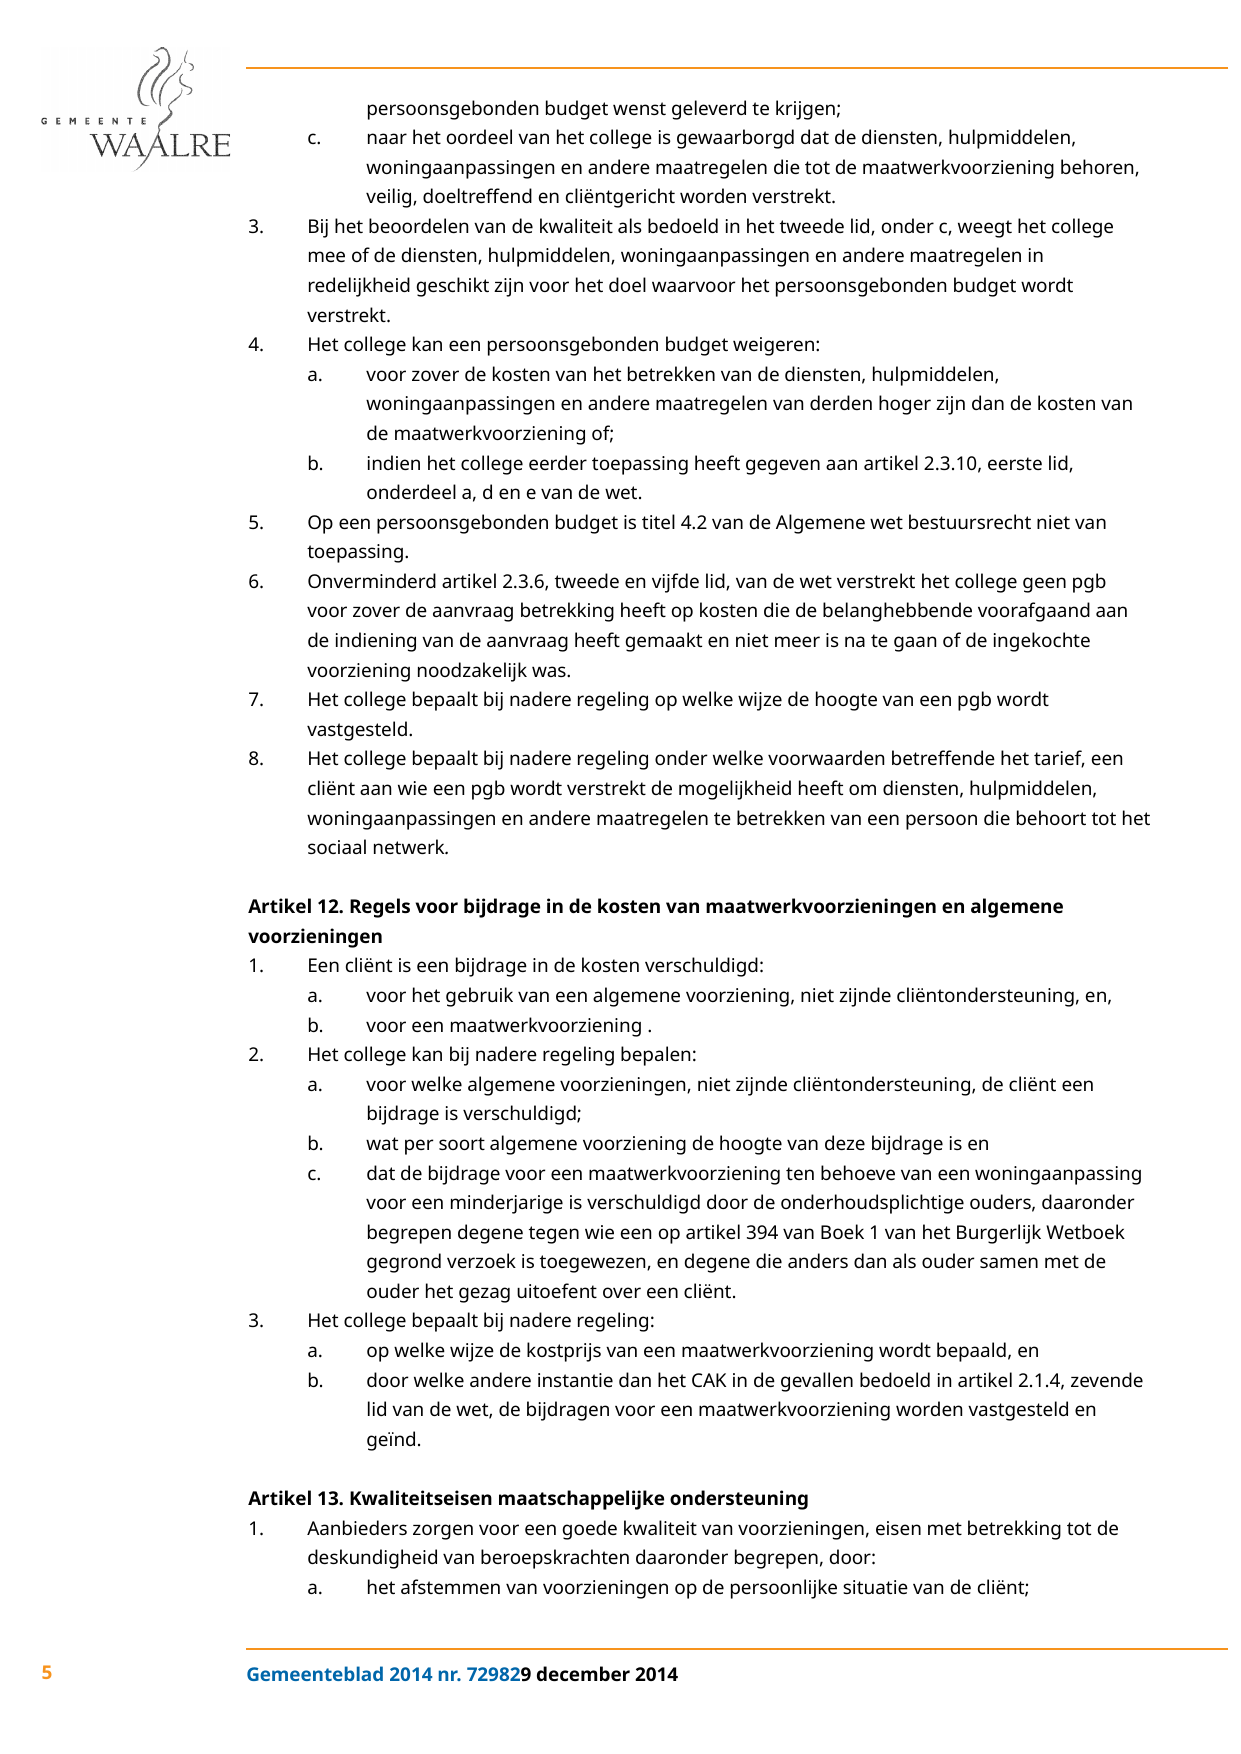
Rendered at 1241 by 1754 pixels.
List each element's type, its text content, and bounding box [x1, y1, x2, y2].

list Bij het beoordelen van de kwaliteit als bedoeld in het tweede lid, onder c, weegt het college mee of de diensten, hulpmiddelen, woningaanpassingen en andere maatregelen in redelijkheid geschikt zijn voor het doel waarvoor het persoonsgebonden budget wordt verstrekt. [248, 213, 1152, 328]
list Een cliënt is een bijdrage in de kosten verschuldigd: [248, 953, 1152, 978]
list het afstemmen van voorzieningen op de persoonlijke situatie van de cliënt; [307, 1574, 1152, 1600]
list dat de bijdrage voor een maatwerkvoorziening ten behoeve van een woningaanpassing voor een minderjarige is verschuldigd door de onderhoudsplichtige ouders, daaronder begrepen degene tegen wie een op artikel 394 van Boek 1 van het Burgerlijk Wetboek gegrond verzoek is toegewezen, en degene die anders dan als ouder samen met de ouder het gezag uitoefent over een cliënt. [307, 1160, 1152, 1304]
list Op een persoonsgebonden budget is titel 4.2 van de Algemene wet bestuursrecht niet van toepassing. [248, 509, 1152, 564]
list voor zover de kosten van het betrekken van de diensten, hulpmiddelen, woningaanpassingen en andere maatregelen van derden hoger zijn dan de kosten van de maatwerkvoorziening of; [307, 361, 1152, 446]
list voor welke algemene voorzieningen, niet zijnde cliëntondersteuning, de cliënt een bijdrage is verschuldigd; [307, 1071, 1152, 1126]
text Artikel 13. Kwaliteitseisen maatschappelijke ondersteuning [248, 1485, 1152, 1511]
list indien het college eerder toepassing heeft gegeven aan artikel 2.3.10, eerste lid, onderdeel a, d en e van de wet. [307, 450, 1152, 505]
picture [41, 47, 231, 172]
list op welke wijze de kostprijs van een maatwerkvoorziening wordt bepaald, en [307, 1337, 1152, 1363]
list Het college kan een persoonsgebonden budget weigeren: [248, 331, 1152, 357]
list persoonsgebonden budget wenst geleverd te krijgen; [307, 95, 1152, 121]
list wat per soort algemene voorziening de hoogte van deze bijdrage is en [307, 1130, 1152, 1156]
list door welke andere instantie dan het CAK in de gevallen bedoeld in artikel 2.1.4, zevende lid van de wet, de bijdragen voor een maatwerkvoorziening worden vastgesteld en geïnd. [307, 1367, 1152, 1452]
list Het college kan bij nadere regeling bepalen: [248, 1041, 1152, 1067]
list naar het oordeel van het college is gewaarborgd dat de diensten, hulpmiddelen, woningaanpassingen en andere maatregelen die tot de maatwerkvoorziening behoren, veilig, doeltreffend en cliëntgericht worden verstrekt. [307, 124, 1152, 209]
list Het college bepaalt bij nadere regeling: [248, 1308, 1152, 1333]
list voor het gebruik van een algemene voorziening, niet zijnde cliëntondersteuning, en, [307, 982, 1152, 1008]
list voor een maatwerkvoorziening . [307, 1012, 1152, 1038]
list Onverminderd artikel 2.3.6, tweede en vijfde lid, van de wet verstrekt het college geen pgb voor zover de aanvraag betrekking heeft op kosten die de belanghebbende voorafgaand aan de indiening van de aanvraag heeft gemaakt en niet meer is na te gaan of de ingekochte voorziening noodzakelijk was. [248, 568, 1152, 683]
list Aanbieders zorgen voor een goede kwaliteit van voorzieningen, eisen met betrekking tot de deskundigheid van beroepskrachten daaronder begrepen, door: [248, 1515, 1152, 1570]
list Het college bepaalt bij nadere regeling onder welke voorwaarden betreffende het tarief, een cliënt aan wie een pgb wordt verstrekt de mogelijkheid heeft om diensten, hulpmiddelen, woningaanpassingen en andere maatregelen te betrekken van een persoon die behoort tot het sociaal netwerk. [248, 746, 1152, 860]
text Artikel 12. Regels voor bijdrage in de kosten van maatwerkvoorzieningen en algemene voorzieningen [248, 893, 1152, 949]
list Het college bepaalt bij nadere regeling op welke wijze de hoogte van een pgb wordt vastgesteld. [248, 686, 1152, 742]
